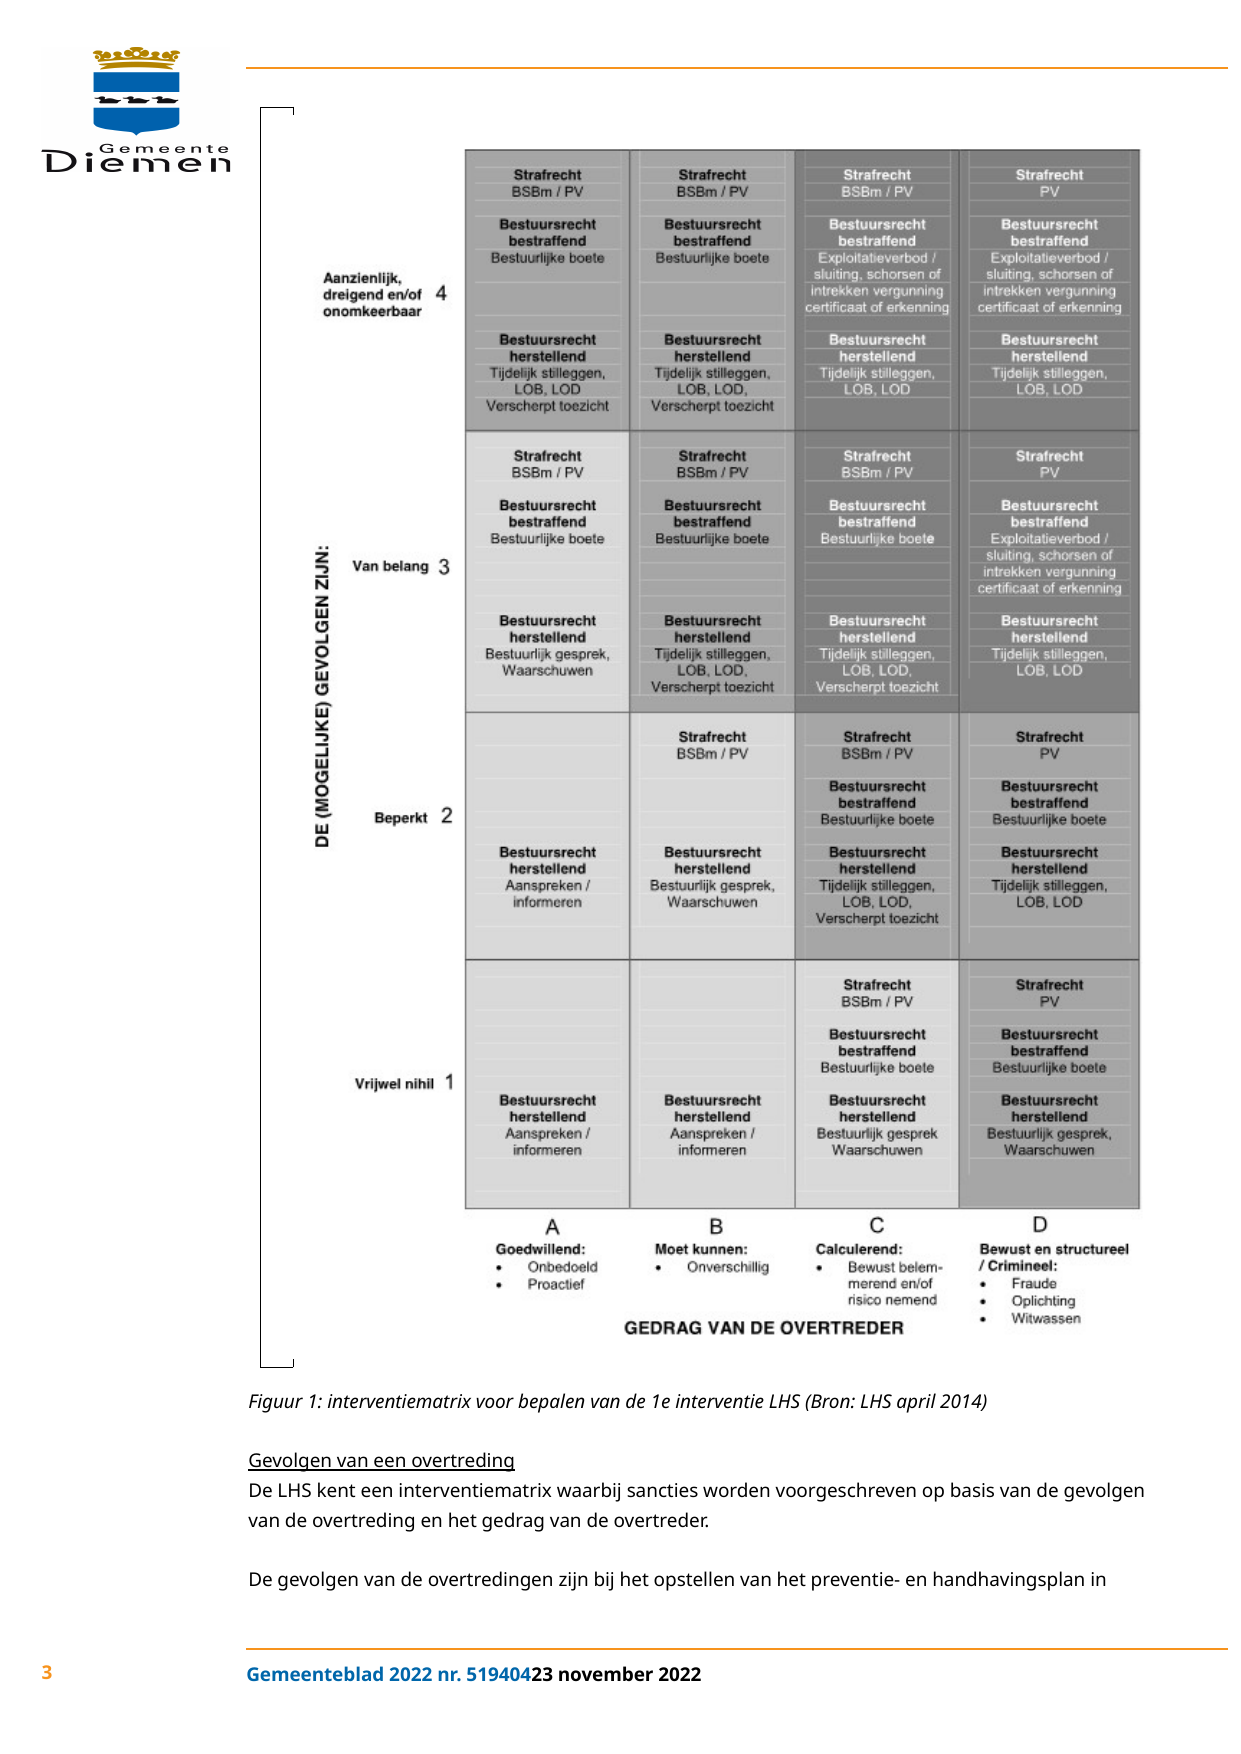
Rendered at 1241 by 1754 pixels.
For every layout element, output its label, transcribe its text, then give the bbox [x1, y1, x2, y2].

text Gevolgen van een overtreding [248, 1448, 1152, 1473]
text De gevolgen van de overtredingen zijn bij het opstellen van het preventie- en handhavingsplan in [248, 1566, 1152, 1592]
text Figuur 1: interventiematrix voor bepalen van de 1e interventie LHS (Bron: LHS april 2014) [248, 1388, 1152, 1414]
picture [41, 47, 231, 172]
picture [268, 115, 1173, 1359]
text De LHS kent een interventiematrix waarbij sancties worden voorgeschreven op basis van de gevolgen van de overtreding en het gedrag van de overtreder. [248, 1477, 1152, 1533]
